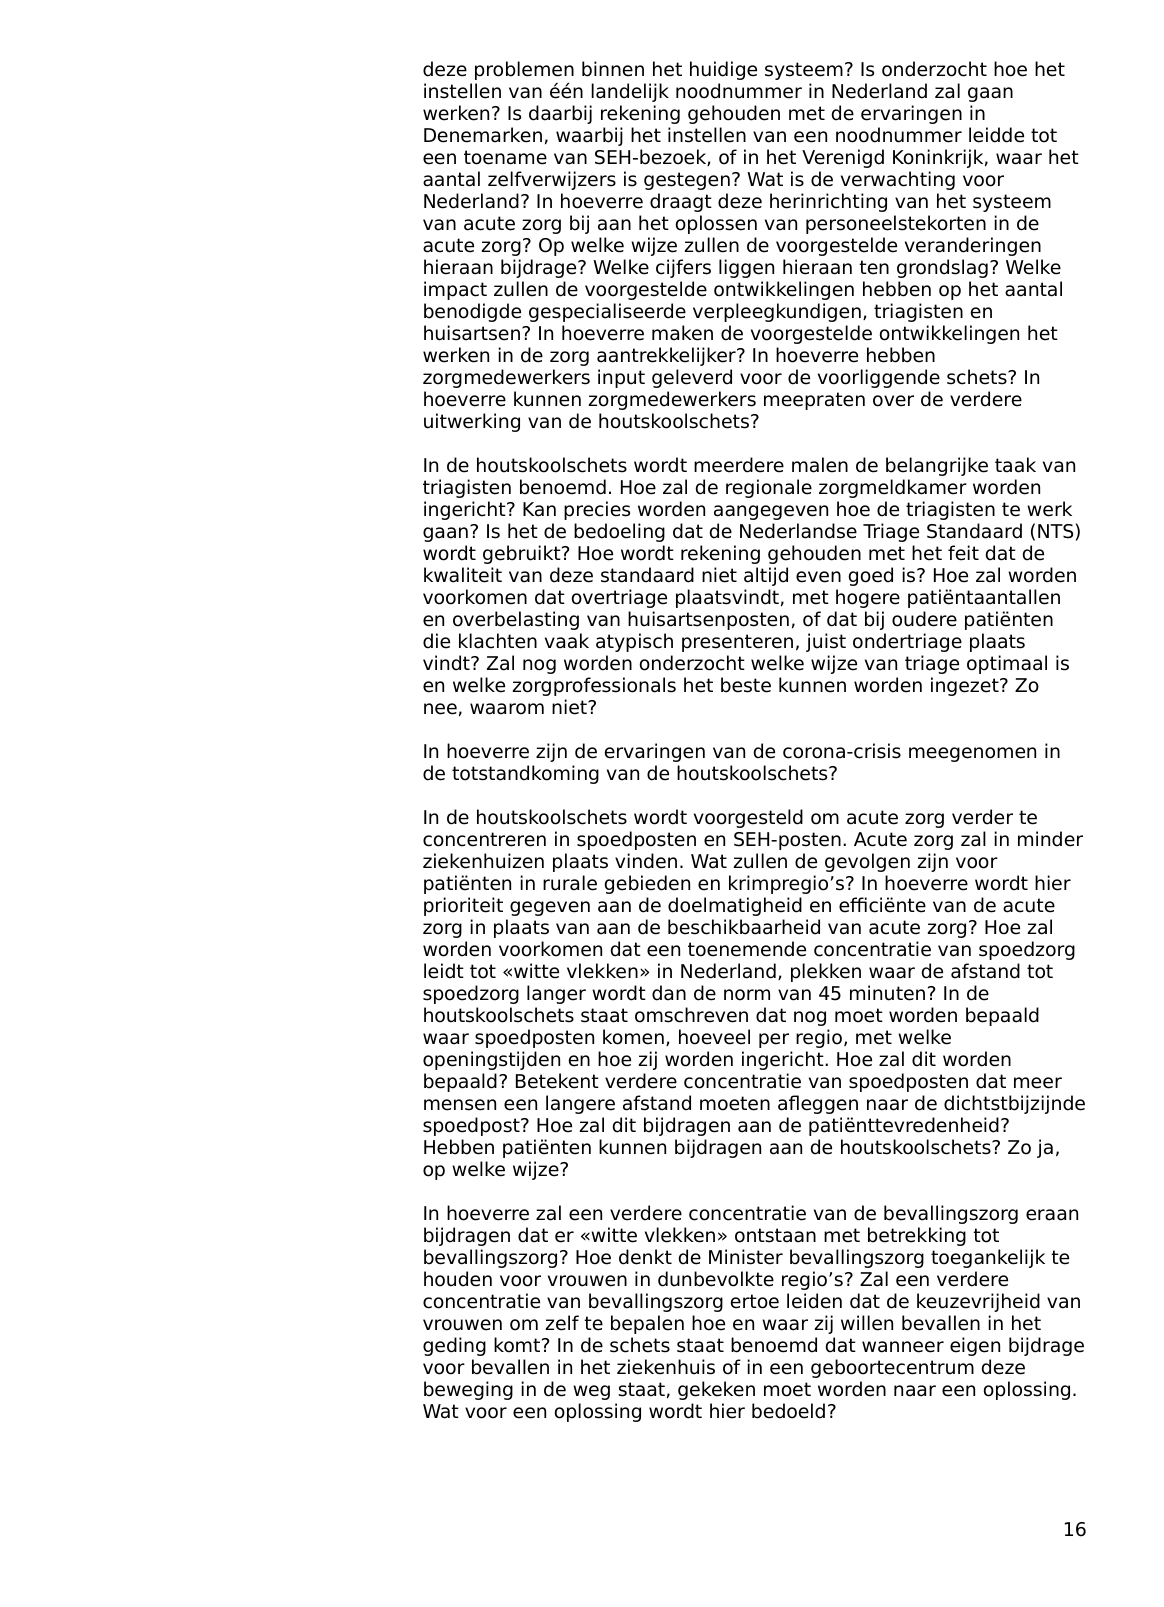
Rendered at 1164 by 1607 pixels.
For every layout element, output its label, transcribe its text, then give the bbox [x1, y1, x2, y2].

text In hoeverre zijn de ervaringen van de corona-crisis meegenomen in de totstandkoming van de houtskoolschets? [422, 741, 1087, 785]
text In hoeverre zal een verdere concentratie van de bevallingszorg eraan bijdragen dat er «witte vlekken» ontstaan met betrekking tot bevallingszorg? Hoe denkt de Minister bevallingszorg toegankelijk te houden voor vrouwen in dunbevolkte regio’s? Zal een verdere concentratie van bevallingszorg ertoe leiden dat de keuzevrijheid van vrouwen om zelf te bepalen hoe en waar zij willen bevallen in het geding komt? In de schets staat benoemd dat wanneer eigen bijdrage voor bevallen in het ziekenhuis of in een geboortecentrum deze beweging in de weg staat, gekeken moet worden naar een oplossing. Wat voor een oplossing wordt hier bedoeld? [422, 1203, 1087, 1423]
text In de houtskoolschets wordt meerdere malen de belangrijke taak van triagisten benoemd. Hoe zal de regionale zorgmeldkamer worden ingericht? Kan precies worden aangegeven hoe de triagisten te werk gaan? Is het de bedoeling dat de Nederlandse Triage Standaard (NTS) wordt gebruikt? Hoe wordt rekening gehouden met het feit dat de kwaliteit van deze standaard niet altijd even goed is? Hoe zal worden voorkomen dat overtriage plaatsvindt, met hogere patiëntaantallen en overbelasting van huisartsenposten, of dat bij oudere patiënten die klachten vaak atypisch presenteren, juist ondertriage plaats vindt? Zal nog worden onderzocht welke wijze van triage optimaal is en welke zorgprofessionals het beste kunnen worden ingezet? Zo nee, waarom niet? [422, 455, 1087, 719]
text deze problemen binnen het huidige systeem? Is onderzocht hoe het instellen van één landelijk noodnummer in Nederland zal gaan werken? Is daarbij rekening gehouden met de ervaringen in Denemarken, waarbij het instellen van een noodnummer leidde tot een toename van SEH-bezoek, of in het Verenigd Koninkrijk, waar het aantal zelfverwijzers is gestegen? Wat is de verwachting voor Nederland? In hoeverre draagt deze herinrichting van het systeem van acute zorg bij aan het oplossen van personeelstekorten in de acute zorg? Op welke wijze zullen de voorgestelde veranderingen hieraan bijdrage? Welke cijfers liggen hieraan ten grondslag? Welke impact zullen de voorgestelde ontwikkelingen hebben op het aantal benodigde gespecialiseerde verpleegkundigen, triagisten en huisartsen? In hoeverre maken de voorgestelde ontwikkelingen het werken in de zorg aantrekkelijker? In hoeverre hebben zorgmedewerkers input geleverd voor de voorliggende schets? In hoeverre kunnen zorgmedewerkers meepraten over de verdere uitwerking van de houtskoolschets? [422, 59, 1087, 433]
text In de houtskoolschets wordt voorgesteld om acute zorg verder te concentreren in spoedposten en SEH-posten. Acute zorg zal in minder ziekenhuizen plaats vinden. Wat zullen de gevolgen zijn voor patiënten in rurale gebieden en krimpregio’s? In hoeverre wordt hier prioriteit gegeven aan de doelmatigheid en efficiënte van de acute zorg in plaats van aan de beschikbaarheid van acute zorg? Hoe zal worden voorkomen dat een toenemende concentratie van spoedzorg leidt tot «witte vlekken» in Nederland, plekken waar de afstand tot spoedzorg langer wordt dan de norm van 45 minuten? In de houtskoolschets staat omschreven dat nog moet worden bepaald waar spoedposten komen, hoeveel per regio, met welke openingstijden en hoe zij worden ingericht. Hoe zal dit worden bepaald? Betekent verdere concentratie van spoedposten dat meer mensen een langere afstand moeten afleggen naar de dichtstbijzijnde spoedpost? Hoe zal dit bijdragen aan de patiënttevredenheid? Hebben patiënten kunnen bijdragen aan de houtskoolschets? Zo ja, op welke wijze? [422, 807, 1087, 1181]
